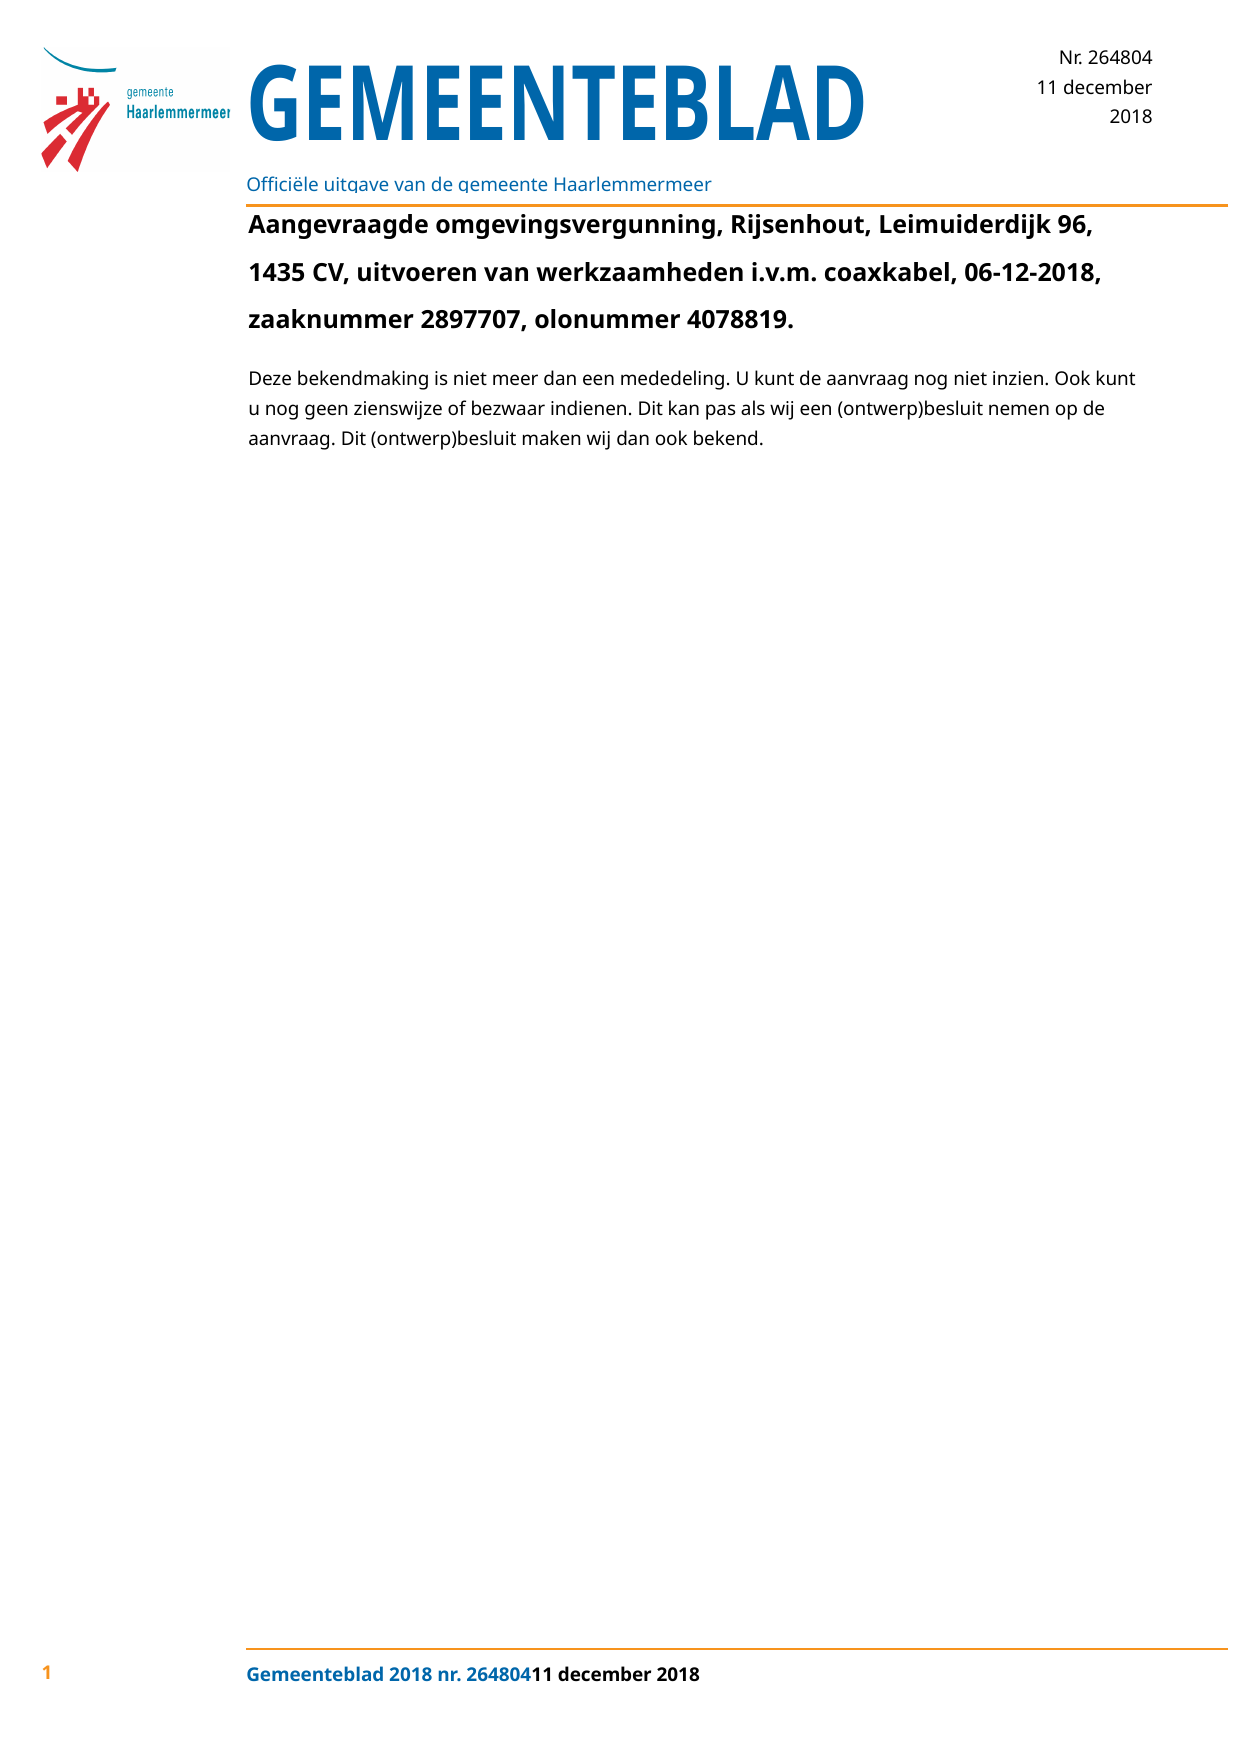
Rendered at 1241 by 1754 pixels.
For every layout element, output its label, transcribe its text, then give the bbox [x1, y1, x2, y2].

text Deze bekendmaking is niet meer dan een mededeling. U kunt de aanvraag nog niet inzien. Ook kunt u nog geen zienswijze of bezwaar indienen. Dit kan pas als wij een (ontwerp)besluit nemen op de aanvraag. Dit (ontwerp)besluit maken wij dan ook bekend. [248, 366, 1152, 450]
text Aangevraagde omgevingsvergunning, Rijsenhout, Leimuiderdijk 96, 1435 CV, uitvoeren van werkzaamheden i.v.m. coaxkabel, 06-12-2018, zaaknummer 2897707, olonummer 4078819. [248, 207, 1152, 336]
picture [41, 47, 231, 172]
